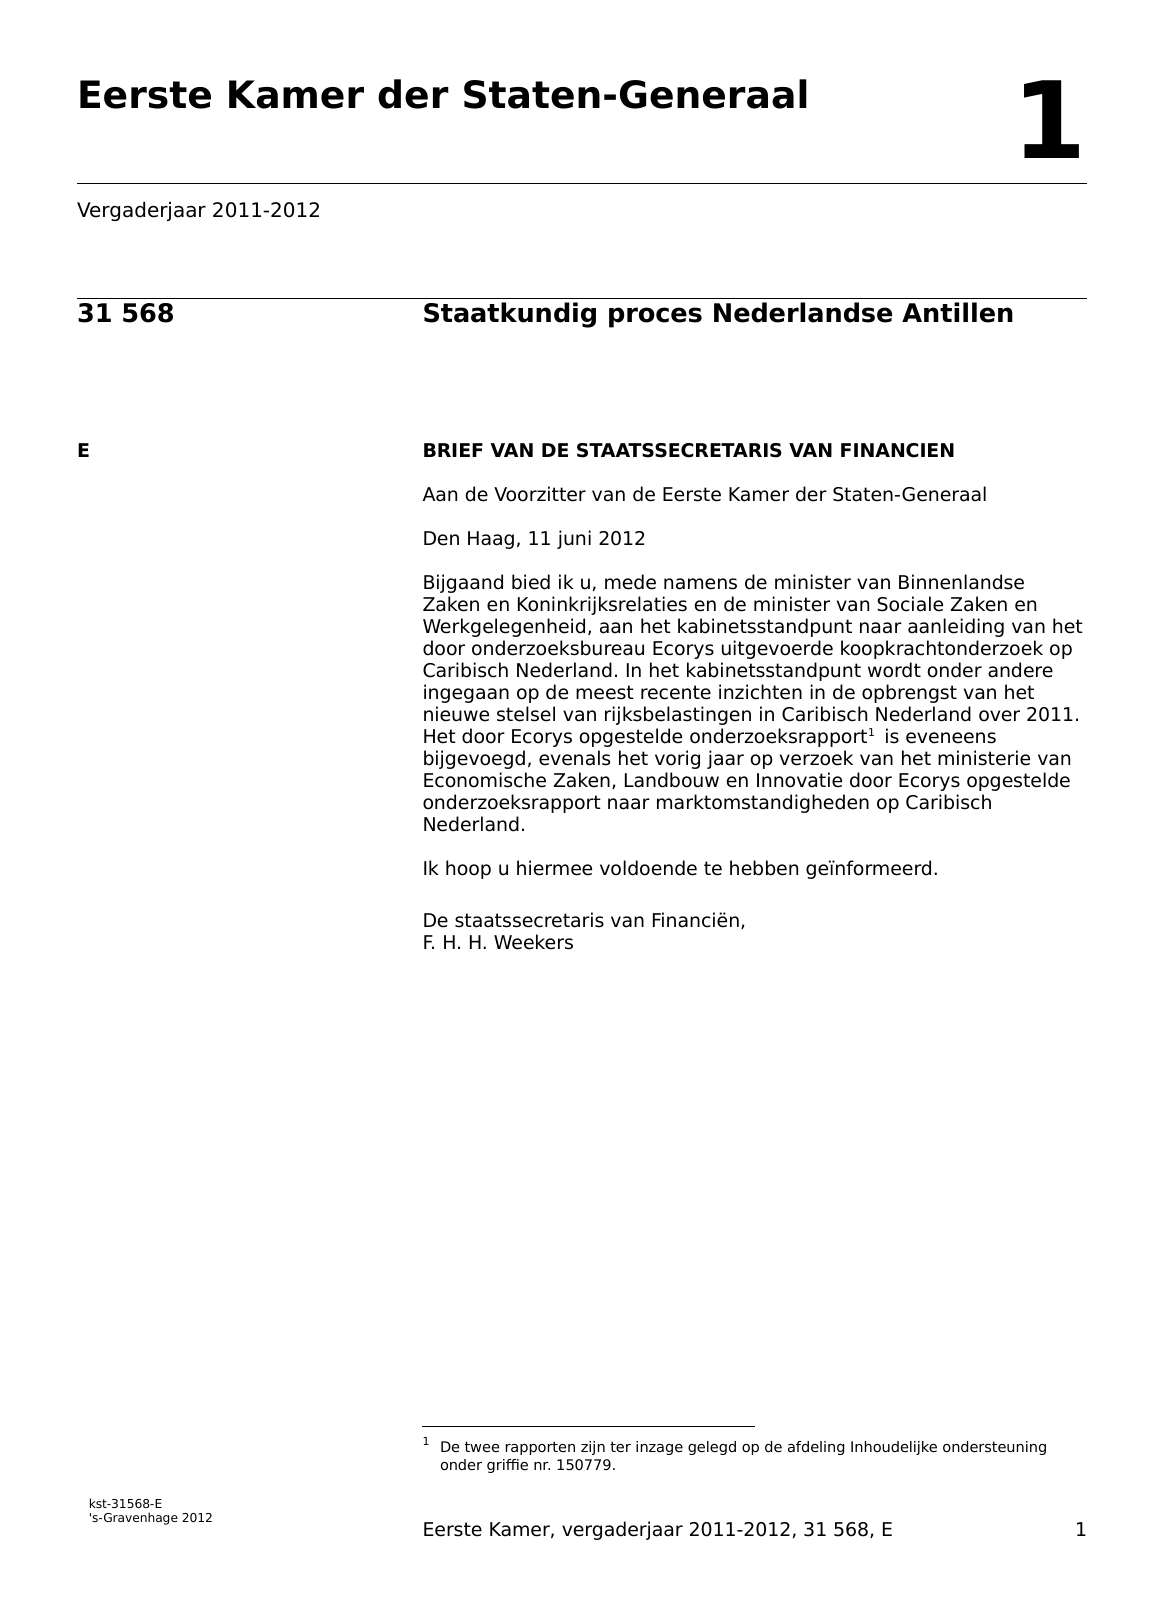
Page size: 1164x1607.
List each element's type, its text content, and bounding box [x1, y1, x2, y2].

text Den Haag, 11 juni 2012 [422, 528, 1087, 550]
table_header 1 [886, 59, 1087, 183]
text kst-31568-E [88, 1497, 323, 1511]
table_header Eerste Kamer der Staten-Generaal [77, 59, 886, 183]
text Ik hoop u hiermee voldoende te hebben geïnformeerd. [422, 858, 1087, 880]
text Bijgaand bied ik u, mede namens de minister van Binnenlandse Zaken en Koninkrijksrelaties en de minister van Sociale Zaken en Werkgelegenheid, aan het kabinetsstandpunt naar aanleiding van het door onderzoeksbureau Ecorys uitgevoerde koopkrachtonderzoek op Caribisch Nederland. In het kabinetsstandpunt wordt onder andere ingegaan op de meest recente inzichten in de opbrengst van het nieuwe stelsel van rijksbelastingen in Caribisch Nederland over 2011. Het door Ecorys opgestelde onderzoeksrapport is eveneens bijgevoegd, evenals het vorig jaar op verzoek van het ministerie van Economische Zaken, Landbouw en Innovatie door Ecorys opgestelde onderzoeksrapport naar marktomstandigheden op Caribisch Nederland. [422, 572, 1087, 836]
text De staatssecretaris van Financiën, F. H. H. Weekers [422, 910, 1087, 954]
subtitle E BRIEF VAN DE STAATSSECRETARIS VAN FINANCIEN [77, 440, 1087, 462]
table_cell Vergaderjaar 2011-2012 [77, 184, 1087, 298]
subtitle 31 568 Staatkundig proces Nederlandse Antillen [77, 299, 1087, 329]
text De twee rapporten zijn ter inzage gelegd op de afdeling Inhoudelijke ondersteuning onder griffie nr. 150779. [422, 1435, 1087, 1474]
text Aan de Voorzitter van de Eerste Kamer der Staten-Generaal [422, 484, 1087, 506]
text 's-Gravenhage 2012 [88, 1511, 323, 1525]
